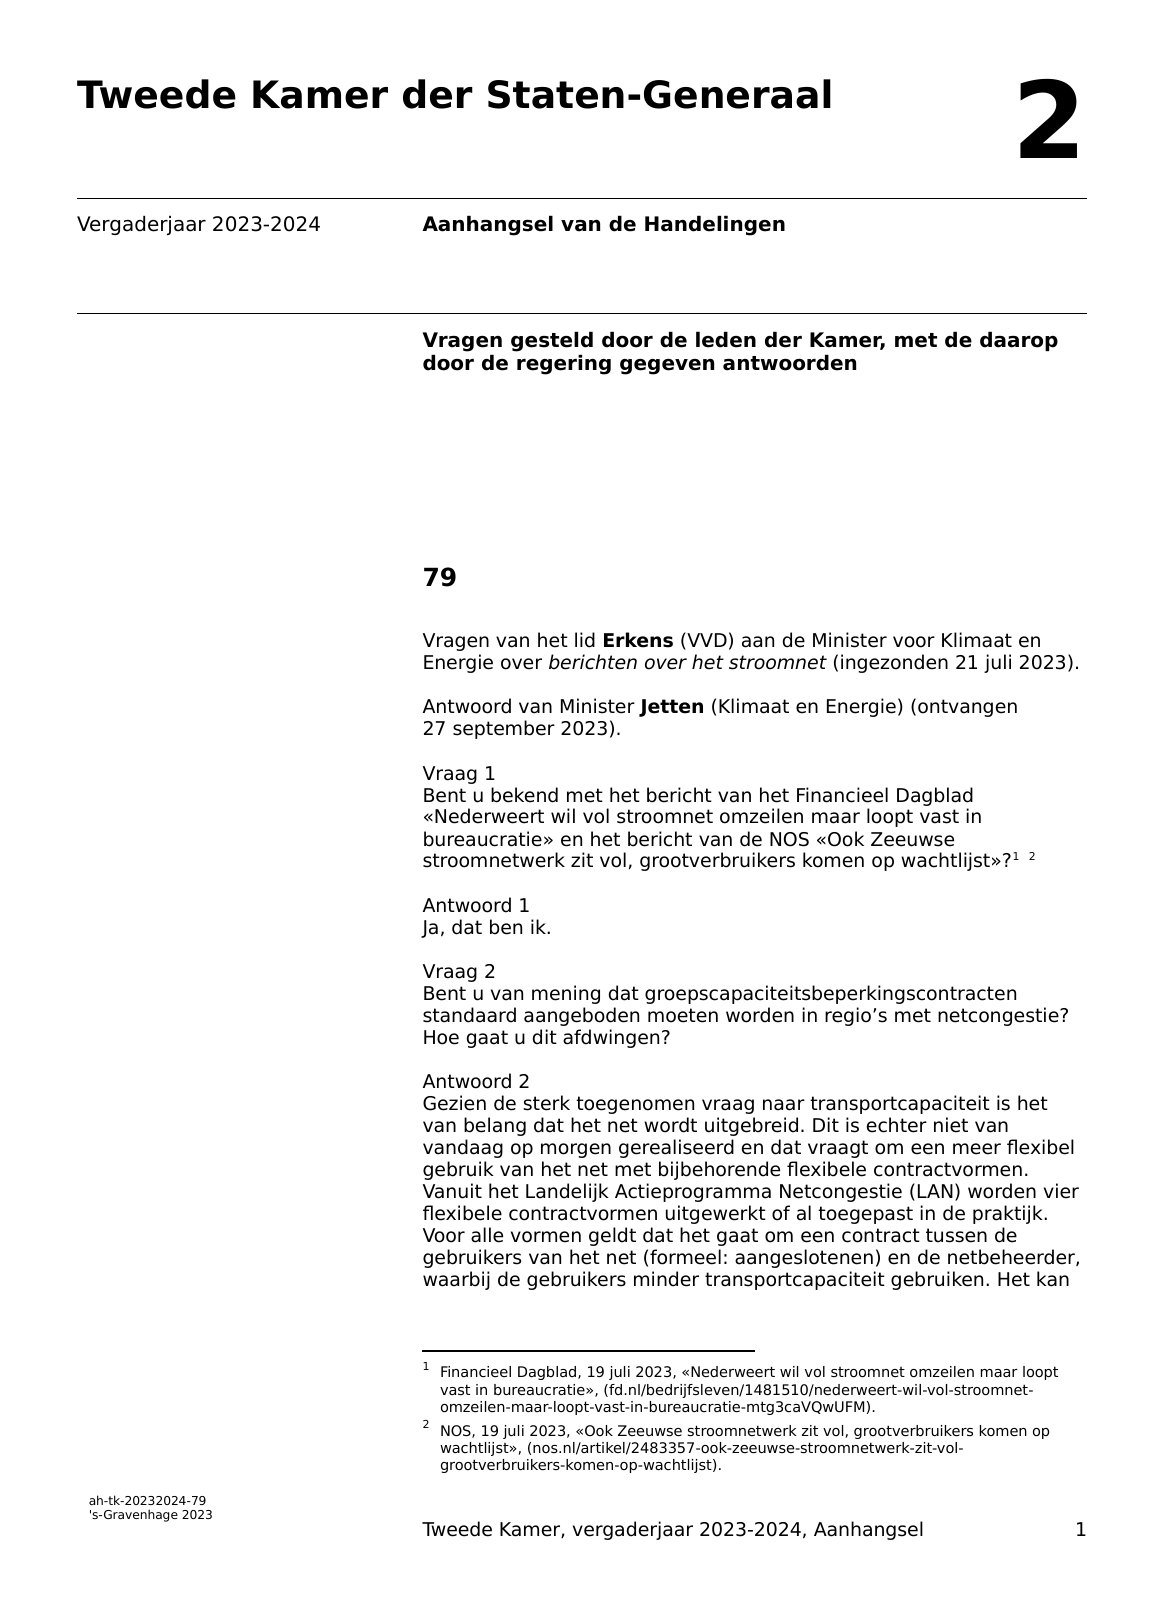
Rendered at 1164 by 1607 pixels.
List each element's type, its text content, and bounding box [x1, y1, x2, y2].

text Antwoord van Minister Jetten (Klimaat en Energie) (ontvangen 27 september 2023). [422, 696, 1087, 740]
text Antwoord 1 [422, 894, 1087, 917]
text 79 [422, 563, 1087, 592]
table_cell [77, 314, 422, 375]
table_header 2 [886, 59, 1087, 198]
text Gezien de sterk toegenomen vraag naar transportcapaciteit is het van belang dat het net wordt uitgebreid. Dit is echter niet van vandaag op morgen gerealiseerd en dat vraagt om een meer flexibel gebruik van het net met bijbehorende flexibele contractvormen. [422, 1093, 1087, 1181]
text Bent u van mening dat groepscapaciteitsbeperkingscontracten standaard aangeboden moeten worden in regio’s met netcongestie? Hoe gaat u dit afdwingen? [422, 983, 1087, 1049]
text Antwoord 2 [422, 1071, 1087, 1093]
text Ja, dat ben ik. [422, 917, 1087, 938]
text Financieel Dagblad, 19 juli 2023, «Nederweert wil vol stroomnet omzeilen maar loopt vast in bureaucratie», (fd.nl/bedrijfsleven/1481510/nederweert-wil-vol-stroomnet-omzeilen-maar-loopt-vast-in-bureaucratie-mtg3caVQwUFM). [422, 1360, 1087, 1416]
table_header Tweede Kamer der Staten-Generaal [77, 59, 886, 198]
table_cell Vergaderjaar 2023-2024 [77, 199, 422, 313]
text Bent u bekend met het bericht van het Financieel Dagblad «Nederweert wil vol stroomnet omzeilen maar loopt vast in bureaucratie» en het bericht van de NOS «Ook Zeeuwse stroomnetwerk zit vol, grootverbruikers komen op wachtlijst»? [422, 784, 1087, 872]
table_cell Vragen gesteld door de leden der Kamer, met de daarop door de regering gegeven antwoorden [422, 314, 1087, 375]
text 's-Gravenhage 2023 [88, 1508, 323, 1522]
table_cell Aanhangsel van de Handelingen [422, 199, 1087, 313]
text Vragen van het lid Erkens (VVD) aan de Minister voor Klimaat en Energie over berichten over het stroomnet (ingezonden 21 juli 2023). [422, 630, 1087, 674]
text Vanuit het Landelijk Actieprogramma Netcongestie (LAN) worden vier flexibele contractvormen uitgewerkt of al toegepast in de praktijk. Voor alle vormen geldt dat het gaat om een contract tussen de gebruikers van het net (formeel: aangeslotenen) en de netbeheerder, waarbij de gebruikers minder transportcapaciteit gebruiken. Het kan [422, 1181, 1087, 1291]
text Vraag 2 [422, 961, 1087, 983]
text Vraag 1 [422, 762, 1087, 784]
text NOS, 19 juli 2023, «Ook Zeeuwse stroomnetwerk zit vol, grootverbruikers komen op wachtlijst», (nos.nl/artikel/2483357-ook-zeeuwse-stroomnetwerk-zit-vol-grootverbruikers-komen-op-wachtlijst). [422, 1418, 1087, 1474]
text ah-tk-20232024-79 [88, 1494, 323, 1508]
